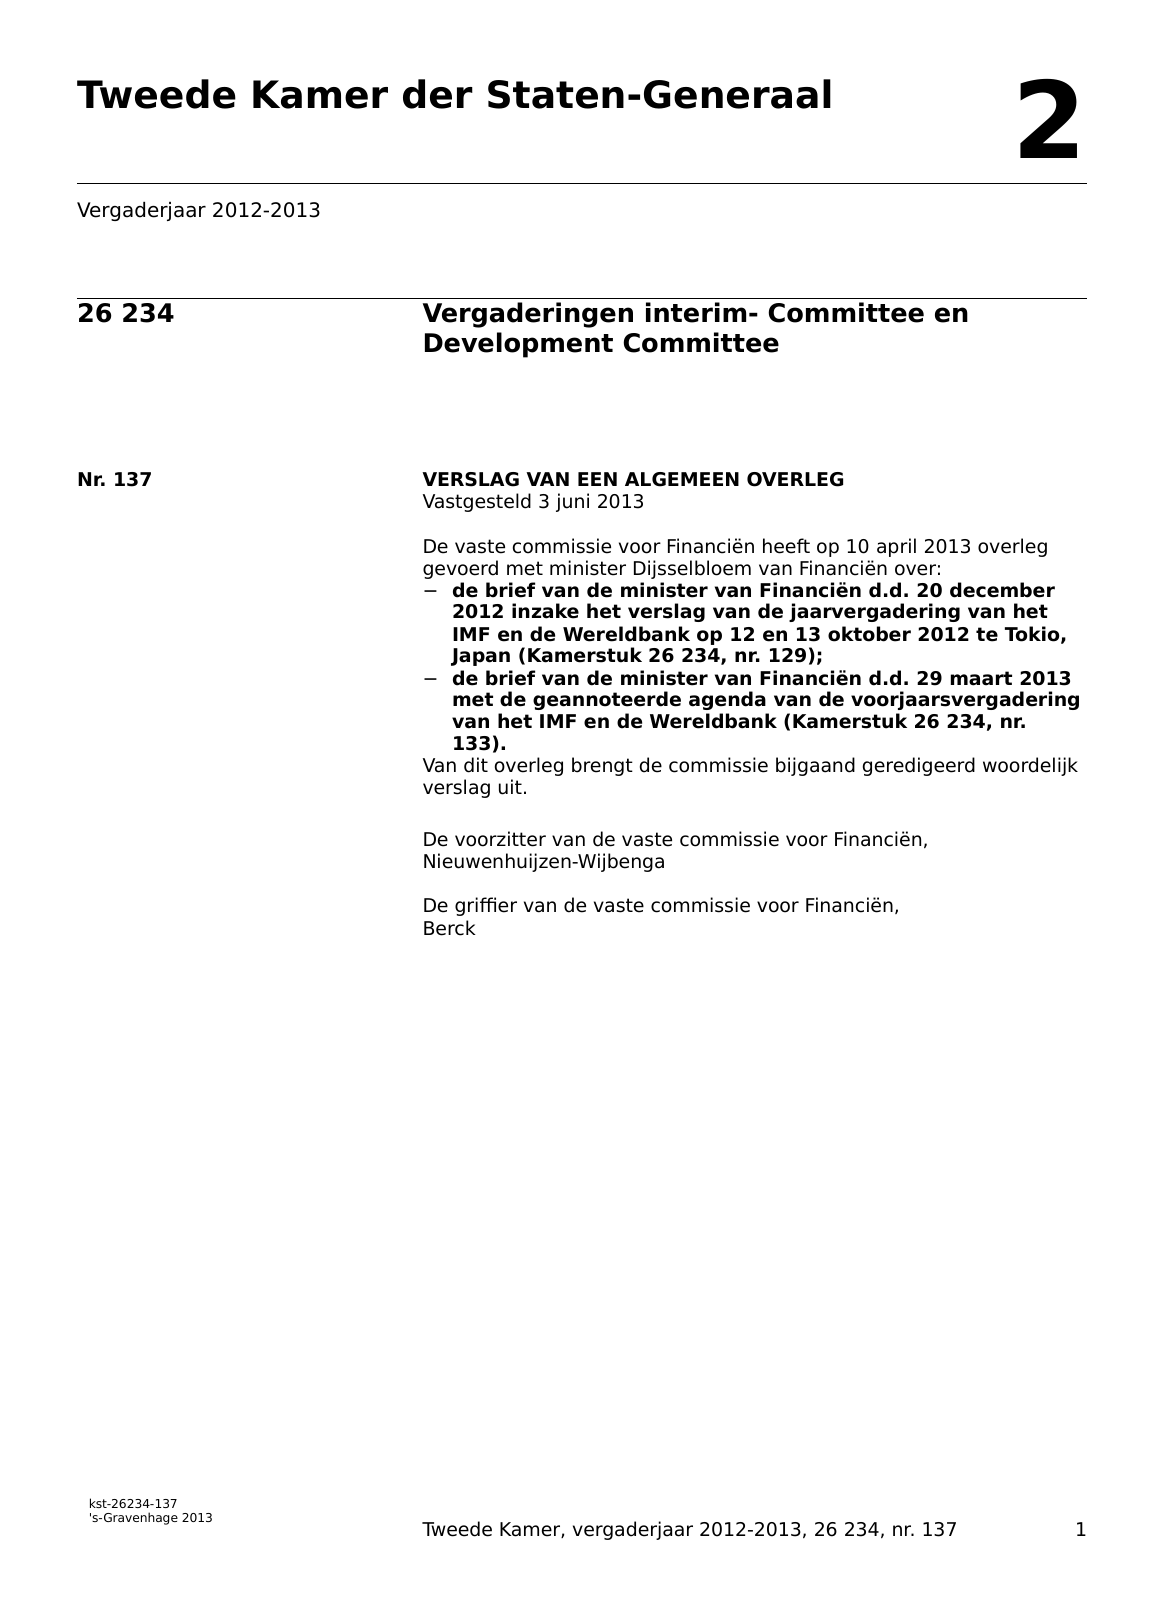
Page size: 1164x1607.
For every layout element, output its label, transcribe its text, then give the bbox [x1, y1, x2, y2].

text De griffier van de vaste commissie voor Financiën, Berck [422, 895, 1087, 939]
table_cell Vergaderjaar 2012-2013 [77, 184, 1087, 298]
table_header Tweede Kamer der Staten-Generaal [77, 59, 886, 183]
text Vastgesteld 3 juni 2013 [422, 491, 1087, 513]
text Van dit overleg brengt de commissie bijgaand geredigeerd woordelijk verslag uit. [422, 755, 1087, 799]
text − de brief van de minister van Financiën d.d. 29 maart 2013 met de geannoteerde agenda van de voorjaarsvergadering van het IMF en de Wereldbank (Kamerstuk 26 234, nr. 133). [422, 667, 1087, 755]
text De voorzitter van de vaste commissie voor Financiën, Nieuwenhuijzen-Wijbenga [422, 829, 1087, 873]
text kst-26234-137 [88, 1497, 323, 1511]
table_header 2 [886, 59, 1087, 183]
subtitle Nr. 137 VERSLAG VAN EEN ALGEMEEN OVERLEG [77, 469, 1087, 491]
subtitle 26 234 Vergaderingen interim- Committee en Development Committee [77, 299, 1087, 358]
text − de brief van de minister van Financiën d.d. 20 december 2012 inzake het verslag van de jaarvergadering van het IMF en de Wereldbank op 12 en 13 oktober 2012 te Tokio, Japan (Kamerstuk 26 234, nr. 129); [422, 579, 1087, 667]
text De vaste commissie voor Financiën heeft op 10 april 2013 overleg gevoerd met minister Dijsselbloem van Financiën over: [422, 536, 1087, 579]
text 's-Gravenhage 2013 [88, 1511, 323, 1525]
